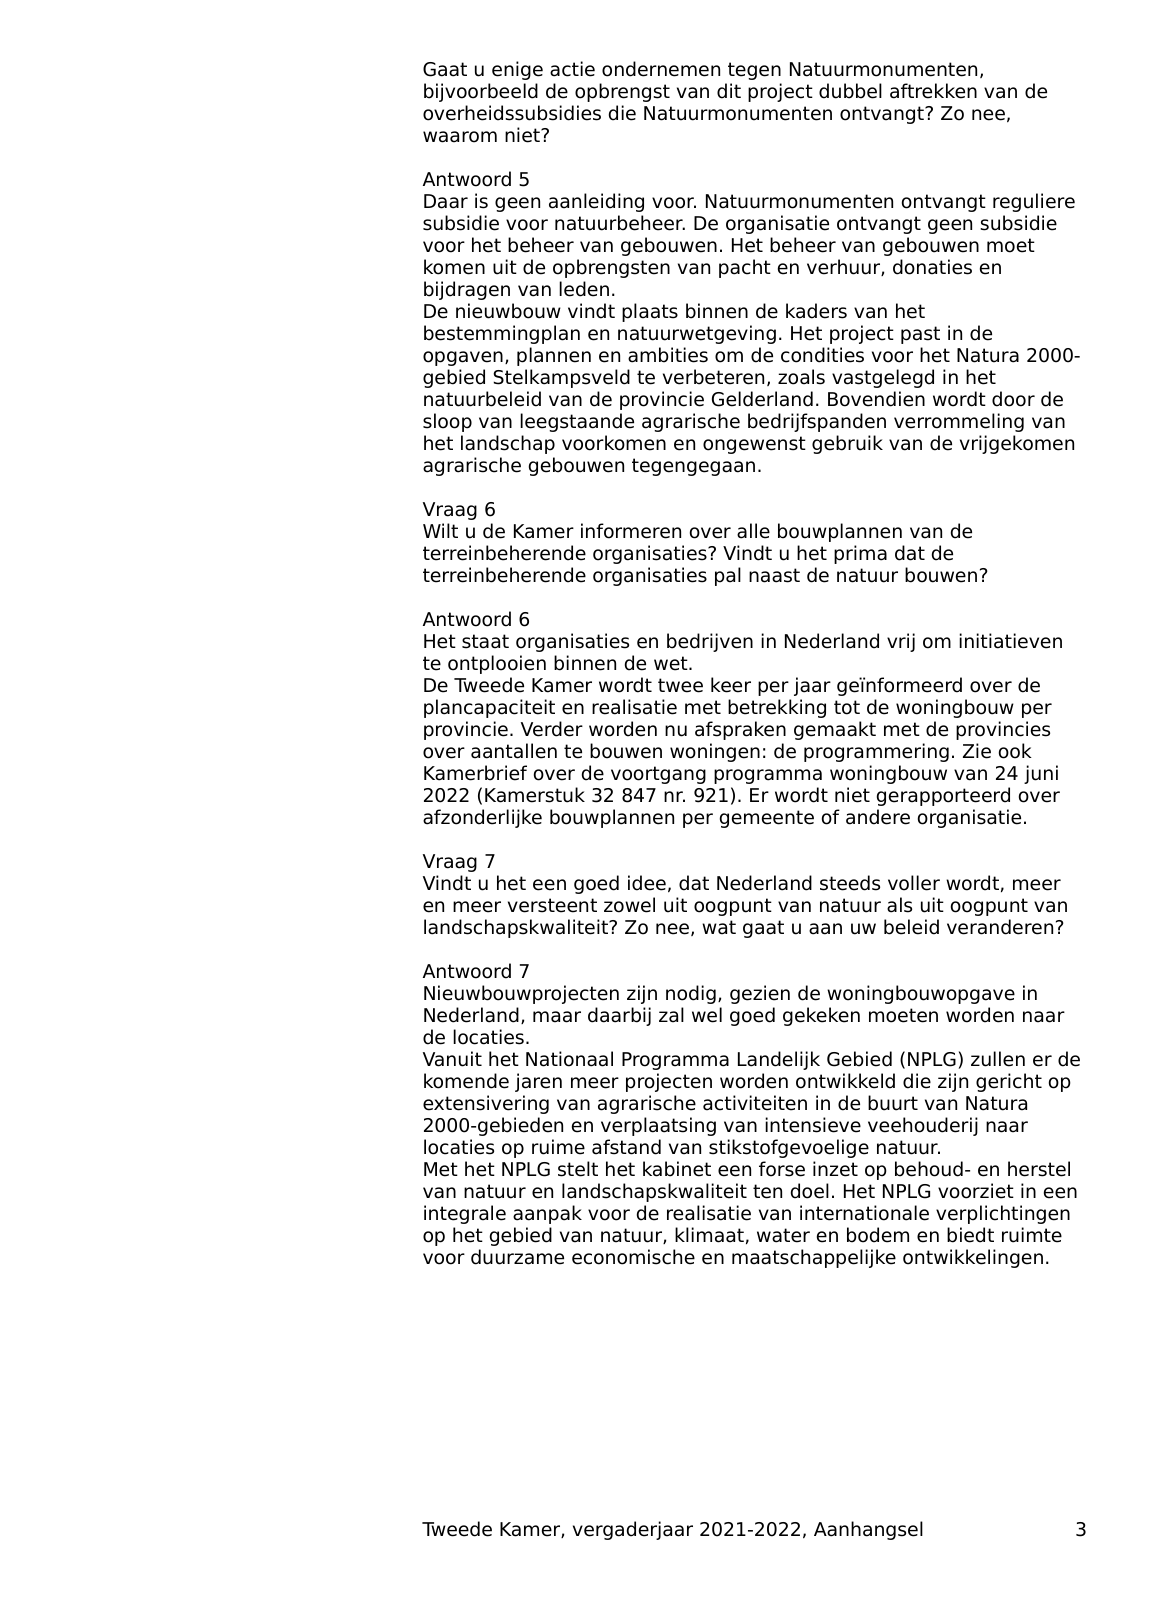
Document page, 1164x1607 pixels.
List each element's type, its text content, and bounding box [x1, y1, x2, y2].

text Daar is geen aanleiding voor. Natuurmonumenten ontvangt reguliere subsidie voor natuurbeheer. De organisatie ontvangt geen subsidie voor het beheer van gebouwen. Het beheer van gebouwen moet komen uit de opbrengsten van pacht en verhuur, donaties en bijdragen van leden. [422, 191, 1087, 301]
text Antwoord 5 [422, 169, 1087, 191]
text Vindt u het een goed idee, dat Nederland steeds voller wordt, meer en meer versteent zowel uit oogpunt van natuur als uit oogpunt van landschapskwaliteit? Zo nee, wat gaat u aan uw beleid veranderen? [422, 873, 1087, 939]
text De nieuwbouw vindt plaats binnen de kaders van het bestemmingplan en natuurwetgeving. Het project past in de opgaven, plannen en ambities om de condities voor het Natura 2000-gebied Stelkampsveld te verbeteren, zoals vastgelegd in het natuurbeleid van de provincie Gelderland. Bovendien wordt door de sloop van leegstaande agrarische bedrijfspanden verrommeling van het landschap voorkomen en ongewenst gebruik van de vrijgekomen agrarische gebouwen tegengegaan. [422, 301, 1087, 477]
text De Tweede Kamer wordt twee keer per jaar geïnformeerd over de plancapaciteit en realisatie met betrekking tot de woningbouw per provincie. Verder worden nu afspraken gemaakt met de provincies over aantallen te bouwen woningen: de programmering. Zie ook Kamerbrief over de voortgang programma woningbouw van 24 juni 2022 (Kamerstuk 32 847 nr. 921). Er wordt niet gerapporteerd over afzonderlijke bouwplannen per gemeente of andere organisatie. [422, 675, 1087, 829]
text Antwoord 6 [422, 609, 1087, 631]
text Vraag 6 [422, 499, 1087, 521]
text Vanuit het Nationaal Programma Landelijk Gebied (NPLG) zullen er de komende jaren meer projecten worden ontwikkeld die zijn gericht op extensivering van agrarische activiteiten in de buurt van Natura 2000-gebieden en verplaatsing van intensieve veehouderij naar locaties op ruime afstand van stikstofgevoelige natuur. [422, 1049, 1087, 1159]
text Antwoord 7 [422, 961, 1087, 983]
text Met het NPLG stelt het kabinet een forse inzet op behoud- en herstel van natuur en landschapskwaliteit ten doel. Het NPLG voorziet in een integrale aanpak voor de realisatie van internationale verplichtingen op het gebied van natuur, klimaat, water en bodem en biedt ruimte voor duurzame economische en maatschappelijke ontwikkelingen. [422, 1159, 1087, 1269]
text Gaat u enige actie ondernemen tegen Natuurmonumenten, bijvoorbeeld de opbrengst van dit project dubbel aftrekken van de overheidssubsidies die Natuurmonumenten ontvangt? Zo nee, waarom niet? [422, 59, 1087, 147]
text Nieuwbouwprojecten zijn nodig, gezien de woningbouwopgave in Nederland, maar daarbij zal wel goed gekeken moeten worden naar de locaties. [422, 983, 1087, 1049]
text Wilt u de Kamer informeren over alle bouwplannen van de terreinbeherende organisaties? Vindt u het prima dat de terreinbeherende organisaties pal naast de natuur bouwen? [422, 521, 1087, 587]
text Vraag 7 [422, 851, 1087, 873]
text Het staat organisaties en bedrijven in Nederland vrij om initiatieven te ontplooien binnen de wet. [422, 631, 1087, 675]
